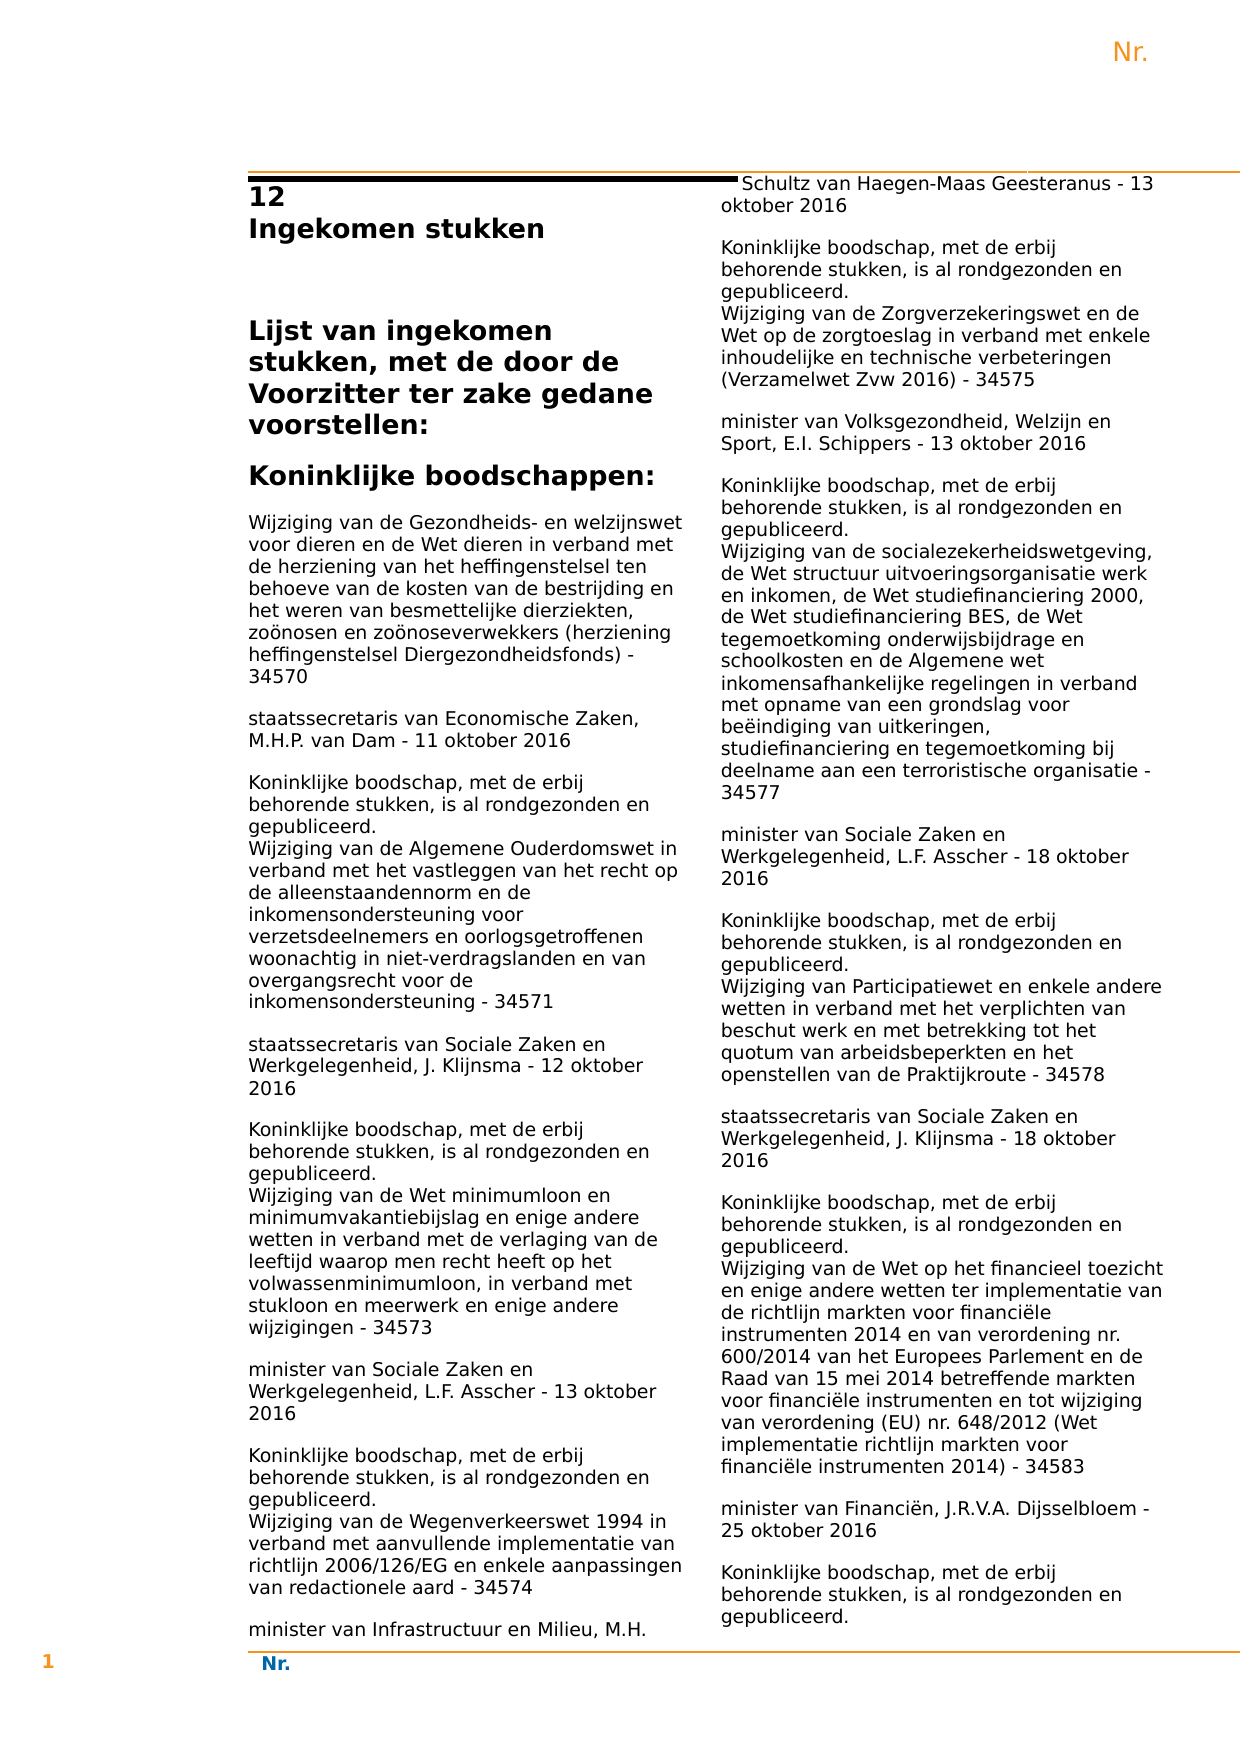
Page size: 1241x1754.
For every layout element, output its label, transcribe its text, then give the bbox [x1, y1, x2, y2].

text minister van Sociale Zaken en Werkgelegenheid, L.F. Asscher - 13 oktober 2016 [248, 1359, 691, 1425]
text Wijziging van Participatiewet en enkele andere wetten in verband met het verplichten van beschut werk en met betrekking tot het quotum van arbeidsbeperkten en het openstellen van de Praktijkroute - 34578 [721, 976, 1163, 1086]
text Koninklijke boodschap, met de erbij behorende stukken, is al rondgezonden en gepubliceerd. [248, 1445, 691, 1511]
text Wijziging van de Algemene Ouderdomswet in verband met het vastleggen van het recht op de alleenstaandennorm en de inkomensondersteuning voor verzetsdeelnemers en oorlogsgetroffenen woonachtig in niet-verdragslanden en van overgangsrecht voor de inkomensondersteuning - 34571 [248, 838, 691, 1013]
text minister van Financiën, J.R.V.A. Dijsselbloem - 25 oktober 2016 [721, 1498, 1163, 1542]
text Koninklijke boodschap, met de erbij behorende stukken, is al rondgezonden en gepubliceerd. [721, 1562, 1163, 1628]
text minister van Infrastructuur en Milieu, M.H. [248, 1619, 691, 1641]
text Wijziging van de Wet minimumloon en minimumvakantiebijslag en enige andere wetten in verband met de verlaging van de leeftijd waarop men recht heeft op het volwassenminimumloon, in verband met stukloon en meerwerk en enige andere wijzigingen - 34573 [248, 1185, 691, 1339]
title Koninklijke boodschappen: [248, 461, 691, 492]
text Koninklijke boodschap, met de erbij behorende stukken, is al rondgezonden en gepubliceerd. [248, 1119, 691, 1185]
text Koninklijke boodschap, met de erbij behorende stukken, is al rondgezonden en gepubliceerd. [721, 474, 1163, 541]
text Wijziging van de socialezekerheidswetgeving, de Wet structuur uitvoeringsorganisatie werk en inkomen, de Wet studiefinanciering 2000, de Wet studiefinanciering BES, de Wet tegemoetkoming onderwijsbijdrage en schoolkosten en de Algemene wet inkomensafhankelijke regelingen in verband met opname van een grondslag voor beëindiging van uitkeringen, studiefinanciering en tegemoetkoming bij deelname aan een terroristische organisatie - 34577 [721, 541, 1163, 804]
text staatssecretaris van Sociale Zaken en Werkgelegenheid, J. Klijnsma - 12 oktober 2016 [248, 1033, 691, 1099]
title 12 Ingekomen stukken [248, 182, 691, 244]
text minister van Volksgezondheid, Welzijn en Sport, E.I. Schippers - 13 oktober 2016 [721, 411, 1163, 454]
text Wijziging van de Gezondheids- en welzijnswet voor dieren en de Wet dieren in verband met de herziening van het heffingenstelsel ten behoeve van de kosten van de bestrijding en het weren van besmettelijke dierziekten, zoönosen en zoönoseverwekkers (herziening heffingenstelsel Diergezondheidsfonds) - 34570 [248, 512, 691, 688]
text Koninklijke boodschap, met de erbij behorende stukken, is al rondgezonden en gepubliceerd. [721, 1192, 1163, 1258]
text Koninklijke boodschap, met de erbij behorende stukken, is al rondgezonden en gepubliceerd. [248, 772, 691, 838]
text Koninklijke boodschap, met de erbij behorende stukken, is al rondgezonden en gepubliceerd. [721, 910, 1163, 976]
title Lijst van ingekomen stukken, met de door de Voorzitter ter zake gedane voorstellen: [248, 316, 691, 441]
text staatssecretaris van Sociale Zaken en Werkgelegenheid, J. Klijnsma - 18 oktober 2016 [721, 1106, 1163, 1172]
text Wijziging van de Wegenverkeerswet 1994 in verband met aanvullende implementatie van richtlijn 2006/126/EG en enkele aanpassingen van redactionele aard - 34574 [248, 1511, 691, 1599]
text minister van Sociale Zaken en Werkgelegenheid, L.F. Asscher - 18 oktober 2016 [721, 824, 1163, 890]
text Koninklijke boodschap, met de erbij behorende stukken, is al rondgezonden en gepubliceerd. [721, 237, 1163, 303]
text Wijziging van de Wet op het financieel toezicht en enige andere wetten ter implementatie van de richtlijn markten voor financiële instrumenten 2014 en van verordening nr. 600/2014 van het Europees Parlement en de Raad van 15 mei 2014 betreffende markten voor financiële instrumenten en tot wijziging van verordening (EU) nr. 648/2012 (Wet implementatie richtlijn markten voor financiële instrumenten 2014) - 34583 [721, 1258, 1163, 1478]
text Schultz van Haegen-Maas Geesteranus - 13 oktober 2016 [721, 173, 1163, 217]
text Wijziging van de Zorgverzekeringswet en de Wet op de zorgtoeslag in verband met enkele inhoudelijke en technische verbeteringen (Verzamelwet Zvw 2016) - 34575 [721, 303, 1163, 391]
text staatssecretaris van Economische Zaken, M.H.P. van Dam - 11 oktober 2016 [248, 708, 691, 752]
